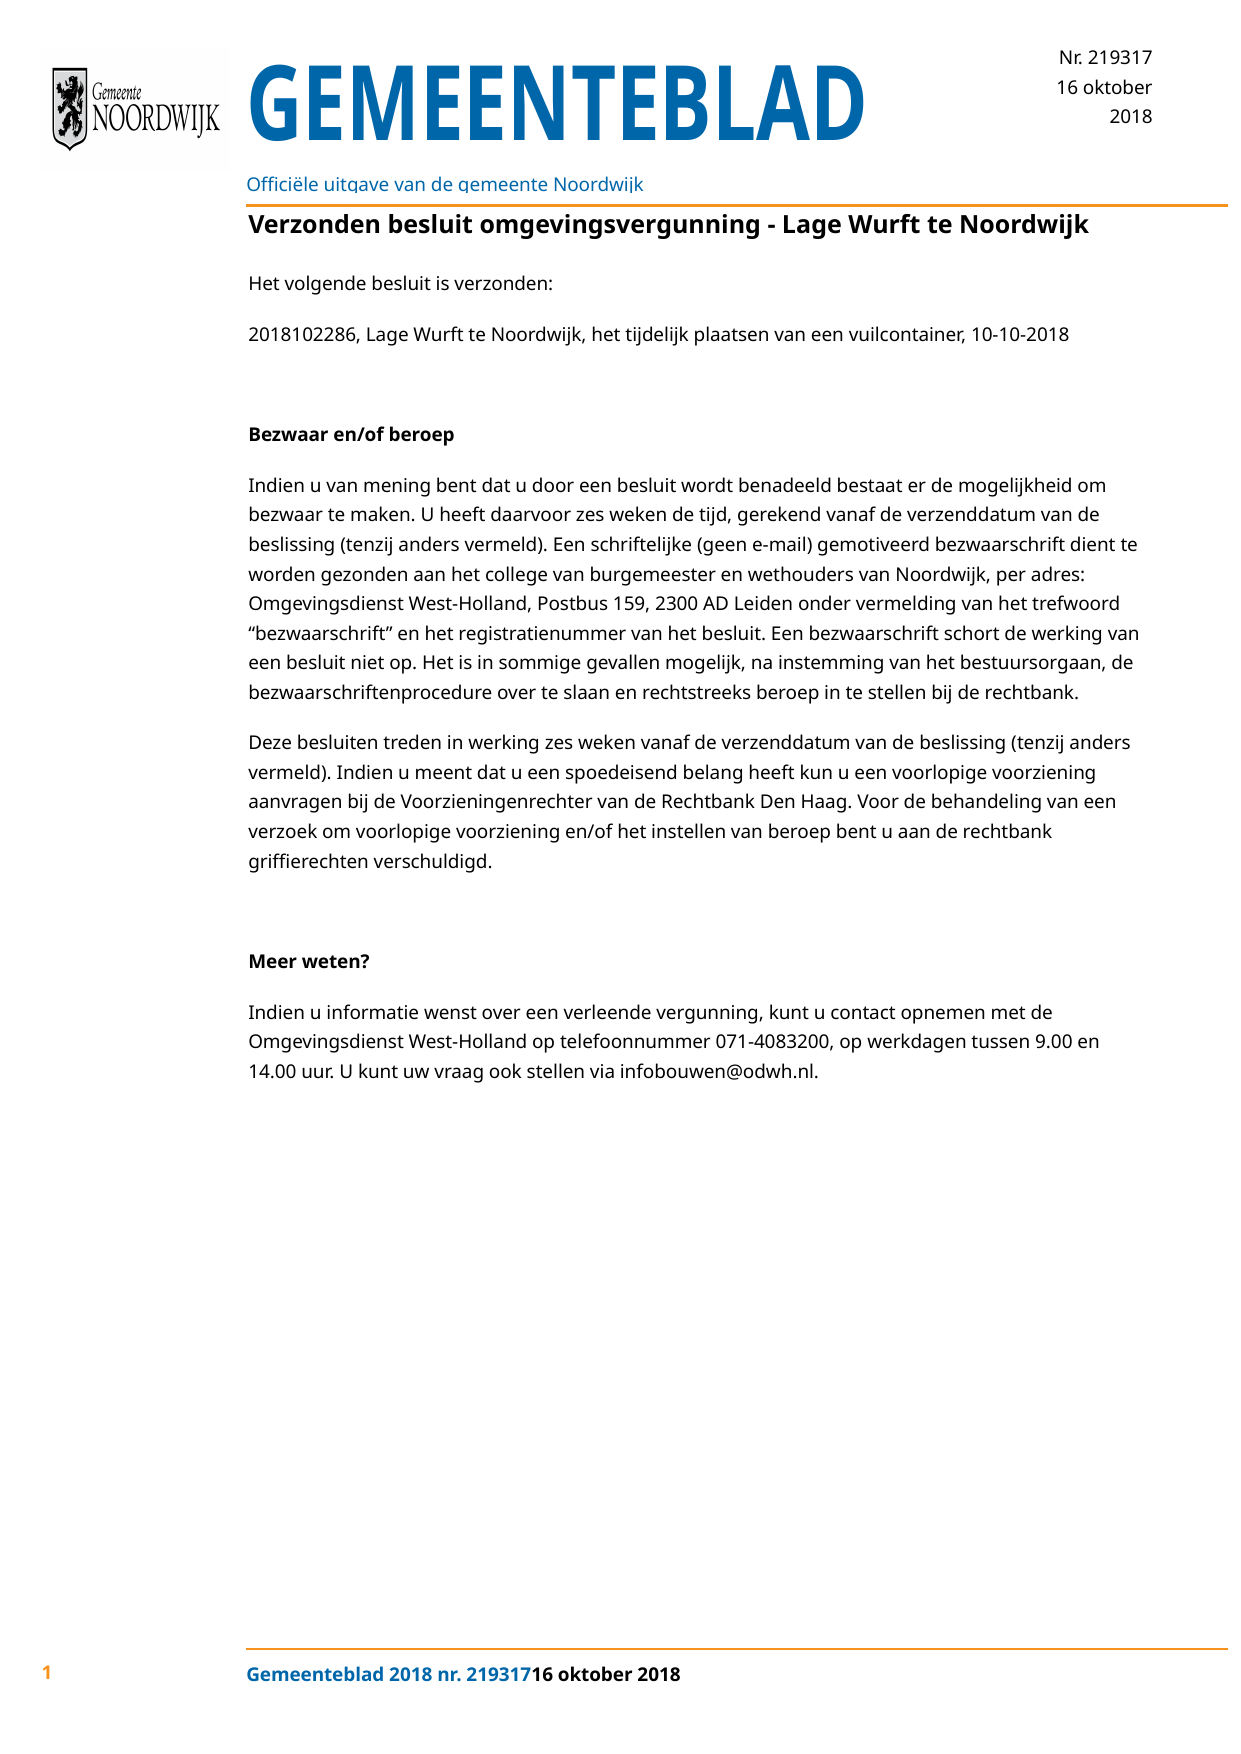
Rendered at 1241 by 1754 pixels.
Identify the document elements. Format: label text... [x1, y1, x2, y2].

text Indien u informatie wenst over een verleende vergunning, kunt u contact opnemen met de Omgevingsdienst West-Holland op telefoonnummer 071-4083200, op werkdagen tussen 9.00 en 14.00 uur. U kunt uw vraag ook stellen via infobouwen@odwh.nl. [248, 999, 1152, 1084]
text Het volgende besluit is verzonden: [248, 270, 1152, 296]
picture [41, 47, 231, 172]
text 2018102286, Lage Wurft te Noordwijk, het tijdelijk plaatsen van een vuilcontainer, 10-10-2018 [248, 321, 1152, 346]
text Verzonden besluit omgevingsvergunning - Lage Wurft te Noordwijk [248, 207, 1152, 241]
text Meer weten? [248, 949, 1152, 974]
text Deze besluiten treden in werking zes weken vanaf de verzenddatum van de beslissing (tenzij anders vermeld). Indien u meent dat u een spoedeisend belang heeft kun u een voorlopige voorziening aanvragen bij de Voorzieningenrechter van de Rechtbank Den Haag. Voor de behandeling van een verzoek om voorlopige voorziening en/of het instellen van beroep bent u aan de rechtbank griffierechten verschuldigd. [248, 729, 1152, 873]
text Indien u van mening bent dat u door een besluit wordt benadeeld bestaat er de mogelijkheid om bezwaar te maken. U heeft daarvoor zes weken de tijd, gerekend vanaf de verzenddatum van de beslissing (tenzij anders vermeld). Een schriftelijke (geen e-mail) gemotiveerd bezwaarschrift dient te worden gezonden aan het college van burgemeester en wethouders van Noordwijk, per adres: Omgevingsdienst West-Holland, Postbus 159, 2300 AD Leiden onder vermelding van het trefwoord “bezwaarschrift” en het registratienummer van het besluit. Een bezwaarschrift schort de werking van een besluit niet op. Het is in sommige gevallen mogelijk, na instemming van het bestuursorgaan, de bezwaarschriftenprocedure over te slaan en rechtstreeks beroep in te stellen bij de rechtbank. [248, 472, 1152, 705]
text Bezwaar en/of beroep [248, 422, 1152, 447]
